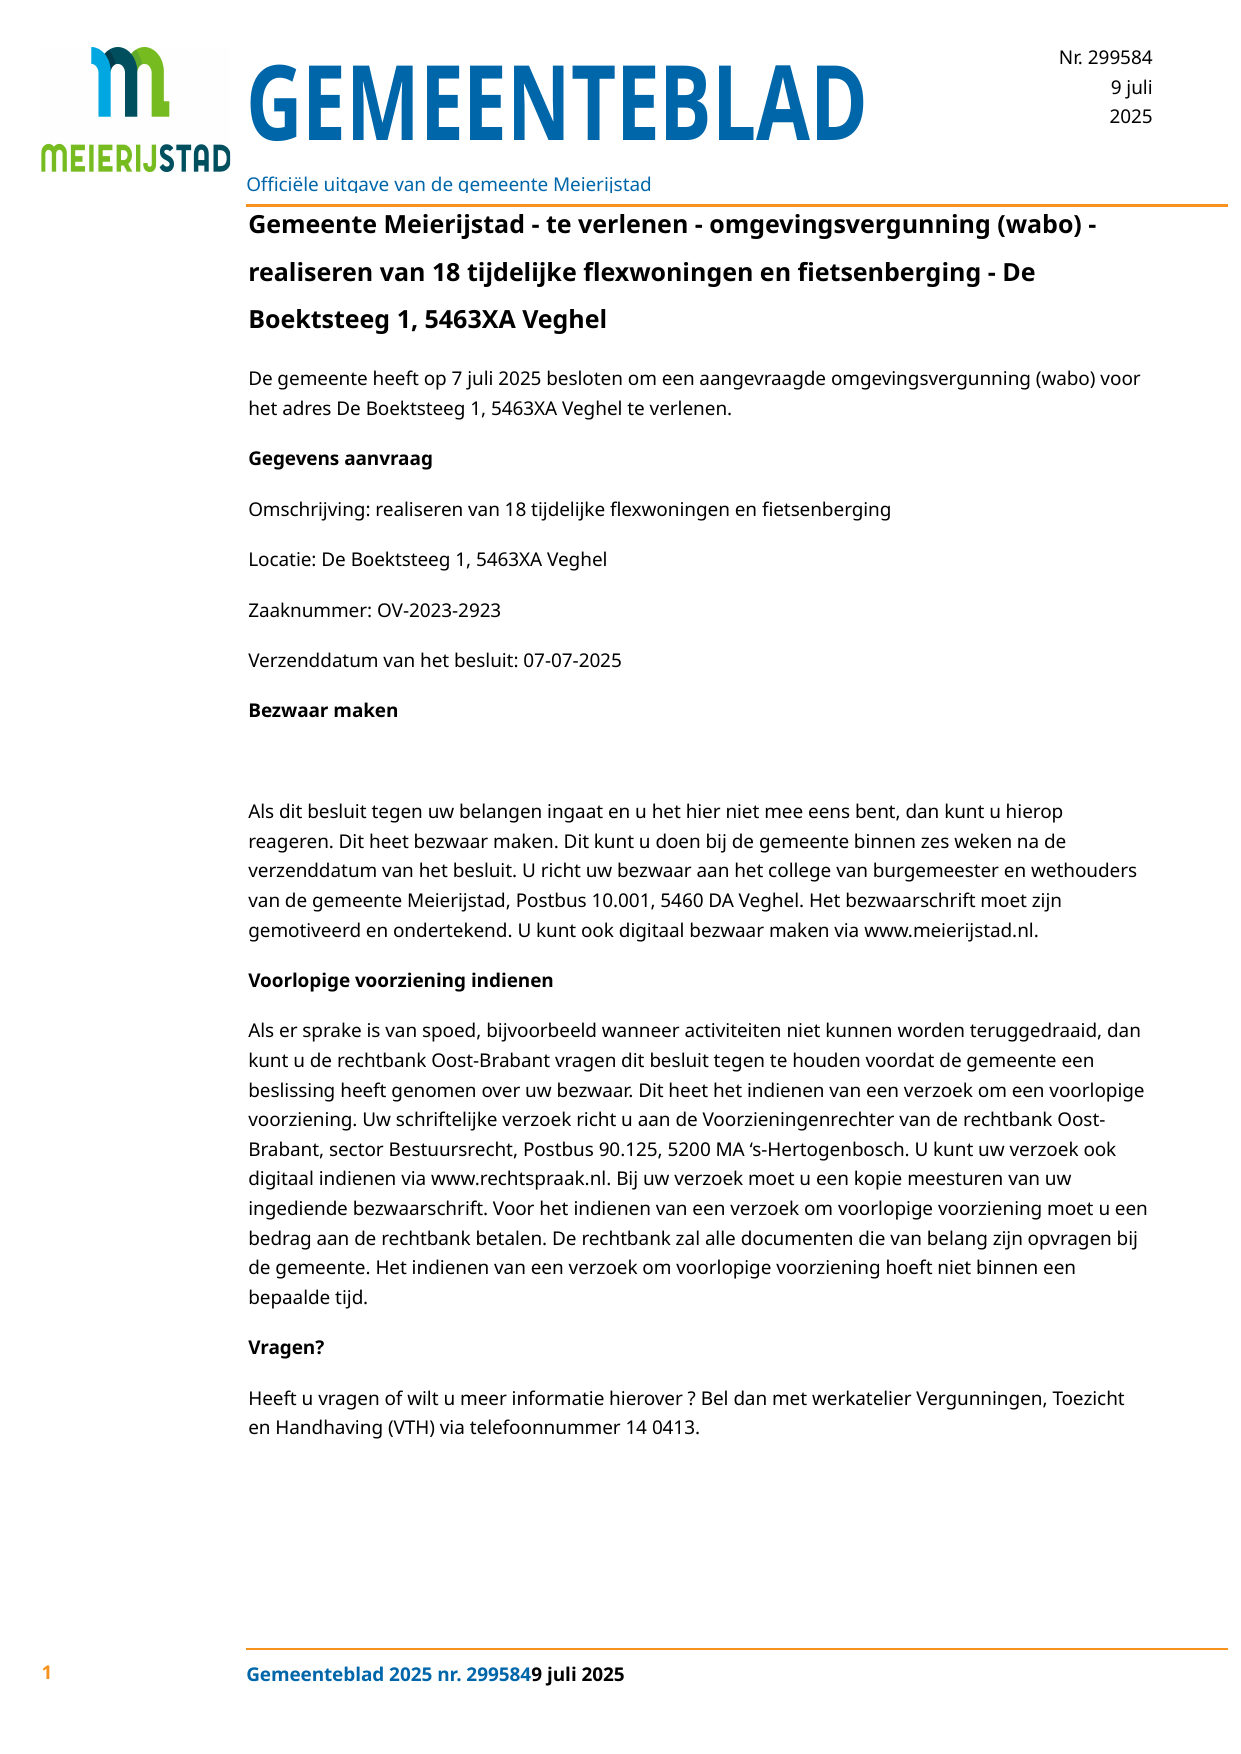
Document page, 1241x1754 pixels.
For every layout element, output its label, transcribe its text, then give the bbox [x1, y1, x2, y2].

text Zaaknummer: OV-2023-2923 [248, 597, 1152, 622]
text Voorlopige voorziening indienen [248, 967, 1152, 993]
text Als dit besluit tegen uw belangen ingaat en u het hier niet mee eens bent, dan kunt u hierop reageren. Dit heet bezwaar maken. Dit kunt u doen bij de gemeente binnen zes weken na de verzenddatum van het besluit. U richt uw bezwaar aan het college van burgemeester en wethouders van de gemeente Meierijstad, Postbus 10.001, 5460 DA Veghel. Het bezwaarschrift moet zijn gemotiveerd en ondertekend. U kunt ook digitaal bezwaar maken via www.meierijstad.nl. [248, 798, 1152, 942]
text Vragen? [248, 1334, 1152, 1360]
text Gegevens aanvraag [248, 446, 1152, 471]
text Bezwaar maken [248, 698, 1152, 723]
text Heeft u vragen of wilt u meer informatie hierover ? Bel dan met werkatelier Vergunningen, Toezicht en Handhaving (VTH) via telefoonnummer 14 0413. [248, 1385, 1152, 1440]
text Verzenddatum van het besluit: 07-07-2025 [248, 647, 1152, 673]
text Als er sprake is van spoed, bijvoorbeeld wanneer activiteiten niet kunnen worden teruggedraaid, dan kunt u de rechtbank Oost-Brabant vragen dit besluit tegen te houden voordat de gemeente een beslissing heeft genomen over uw bezwaar. Dit heet het indienen van een verzoek om een voorlopige voorziening. Uw schriftelijke verzoek richt u aan de Voorzieningenrechter van de rechtbank Oost-Brabant, sector Bestuursrecht, Postbus 90.125, 5200 MA ‘s-Hertogenbosch. U kunt uw verzoek ook digitaal indienen via www.rechtspraak.nl. Bij uw verzoek moet u een kopie meesturen van uw ingediende bezwaarschrift. Voor het indienen van een verzoek om voorlopige voorziening moet u een bedrag aan de rechtbank betalen. De rechtbank zal alle documenten die van belang zijn opvragen bij de gemeente. Het indienen van een verzoek om voorlopige voorziening hoeft niet binnen een bepaalde tijd. [248, 1018, 1152, 1309]
text De gemeente heeft op 7 juli 2025 besloten om een aangevraagde omgevingsvergunning (wabo) voor het adres De Boektsteeg 1, 5463XA Veghel te verlenen. [248, 366, 1152, 421]
text Omschrijving: realiseren van 18 tijdelijke flexwoningen en fietsenberging [248, 496, 1152, 522]
picture [41, 47, 231, 172]
text Locatie: De Boektsteeg 1, 5463XA Veghel [248, 546, 1152, 572]
text Gemeente Meierijstad - te verlenen - omgevingsvergunning (wabo) - realiseren van 18 tijdelijke flexwoningen en fietsenberging - De Boektsteeg 1, 5463XA Veghel [248, 207, 1152, 336]
